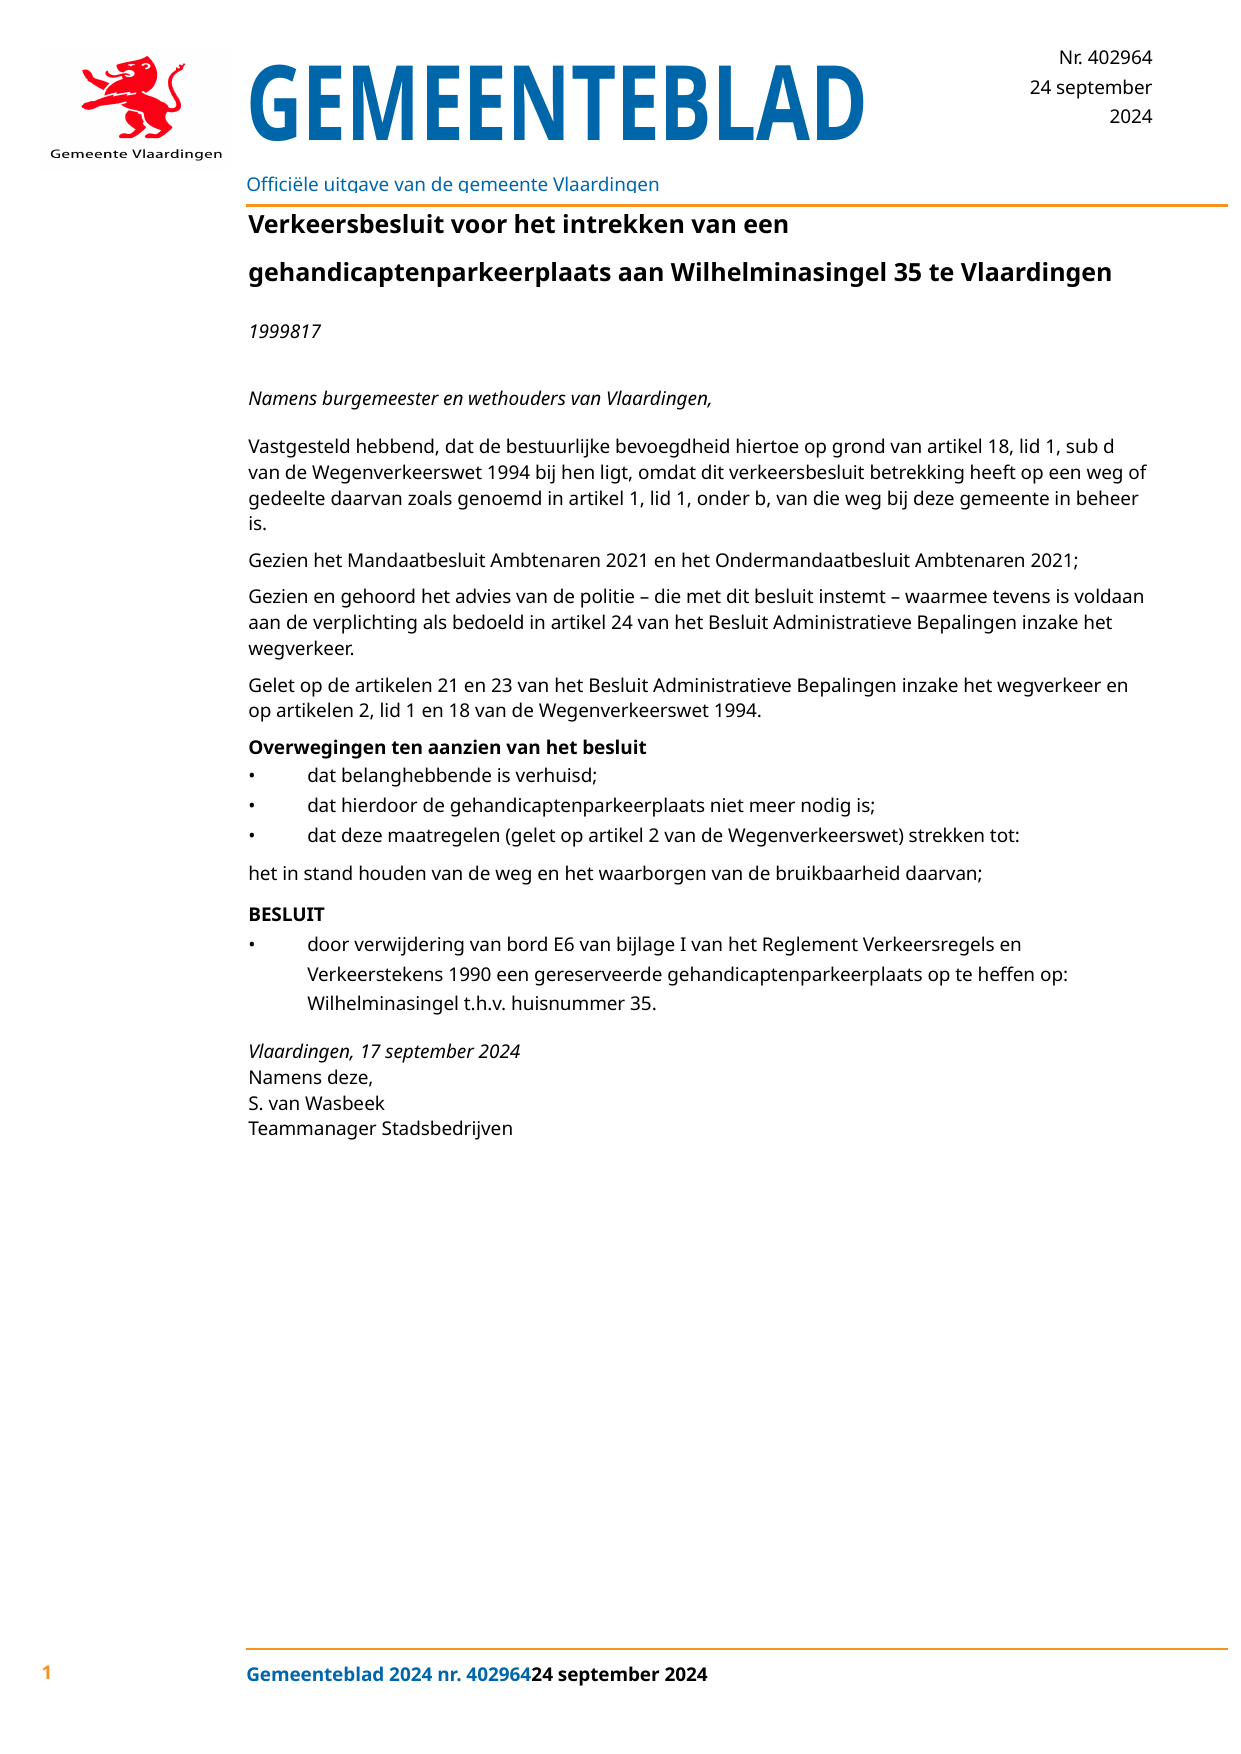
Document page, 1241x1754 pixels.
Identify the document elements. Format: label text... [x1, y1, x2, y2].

text Gelet op de artikelen 21 en 23 van het Besluit Administratieve Bepalingen inzake het wegverkeer en op artikelen 2, lid 1 en 18 van de Wegenverkeerswet 1994. [248, 672, 1152, 723]
text Teammanager Stadsbedrijven [248, 1115, 1152, 1141]
list dat hierdoor de gehandicaptenparkeerplaats niet meer nodig is; [248, 792, 1152, 818]
text Gezien en gehoord het advies van de politie – die met dit besluit instemt – waarmee tevens is voldaan aan de verplichting als bedoeld in artikel 24 van het Besluit Administratieve Bepalingen inzake het wegverkeer. [248, 584, 1152, 661]
list door verwijdering van bord E6 van bijlage I van het Reglement Verkeersregels en Verkeerstekens 1990 een gereserveerde gehandicaptenparkeerplaats op te heffen op: Wilhelminasingel t.h.v. huisnummer 35. [248, 931, 1152, 1016]
list dat belanghebbende is verhuisd; [248, 763, 1152, 788]
text BESLUIT [248, 902, 1152, 927]
text Overwegingen ten aanzien van het besluit [248, 734, 1152, 760]
picture [41, 47, 231, 172]
list dat deze maatregelen (gelet op artikel 2 van de Wegenverkeerswet) strekken tot: [248, 822, 1152, 847]
text Namens burgemeester en wethouders van Vlaardingen, [248, 386, 1152, 411]
text Vastgesteld hebbend, dat de bestuurlijke bevoegdheid hiertoe op grond van artikel 18, lid 1, sub d van de Wegenverkeerswet 1994 bij hen ligt, omdat dit verkeersbesluit betrekking heeft op een weg of gedeelte daarvan zoals genoemd in artikel 1, lid 1, onder b, van die weg bij deze gemeente in beheer is. [248, 433, 1152, 536]
text Verkeersbesluit voor het intrekken van een gehandicaptenparkeerplaats aan Wilhelminasingel 35 te Vlaardingen [248, 207, 1152, 288]
text 1999817 [248, 318, 1152, 344]
text Vlaardingen, 17 september 2024 [248, 1038, 1152, 1064]
text Gezien het Mandaatbesluit Ambtenaren 2021 en het Ondermandaatbesluit Ambtenaren 2021; [248, 547, 1152, 573]
text S. van Wasbeek [248, 1090, 1152, 1115]
text het in stand houden van de weg en het waarborgen van de bruikbaarheid daarvan; [248, 860, 1152, 885]
text Namens deze, [248, 1064, 1152, 1090]
